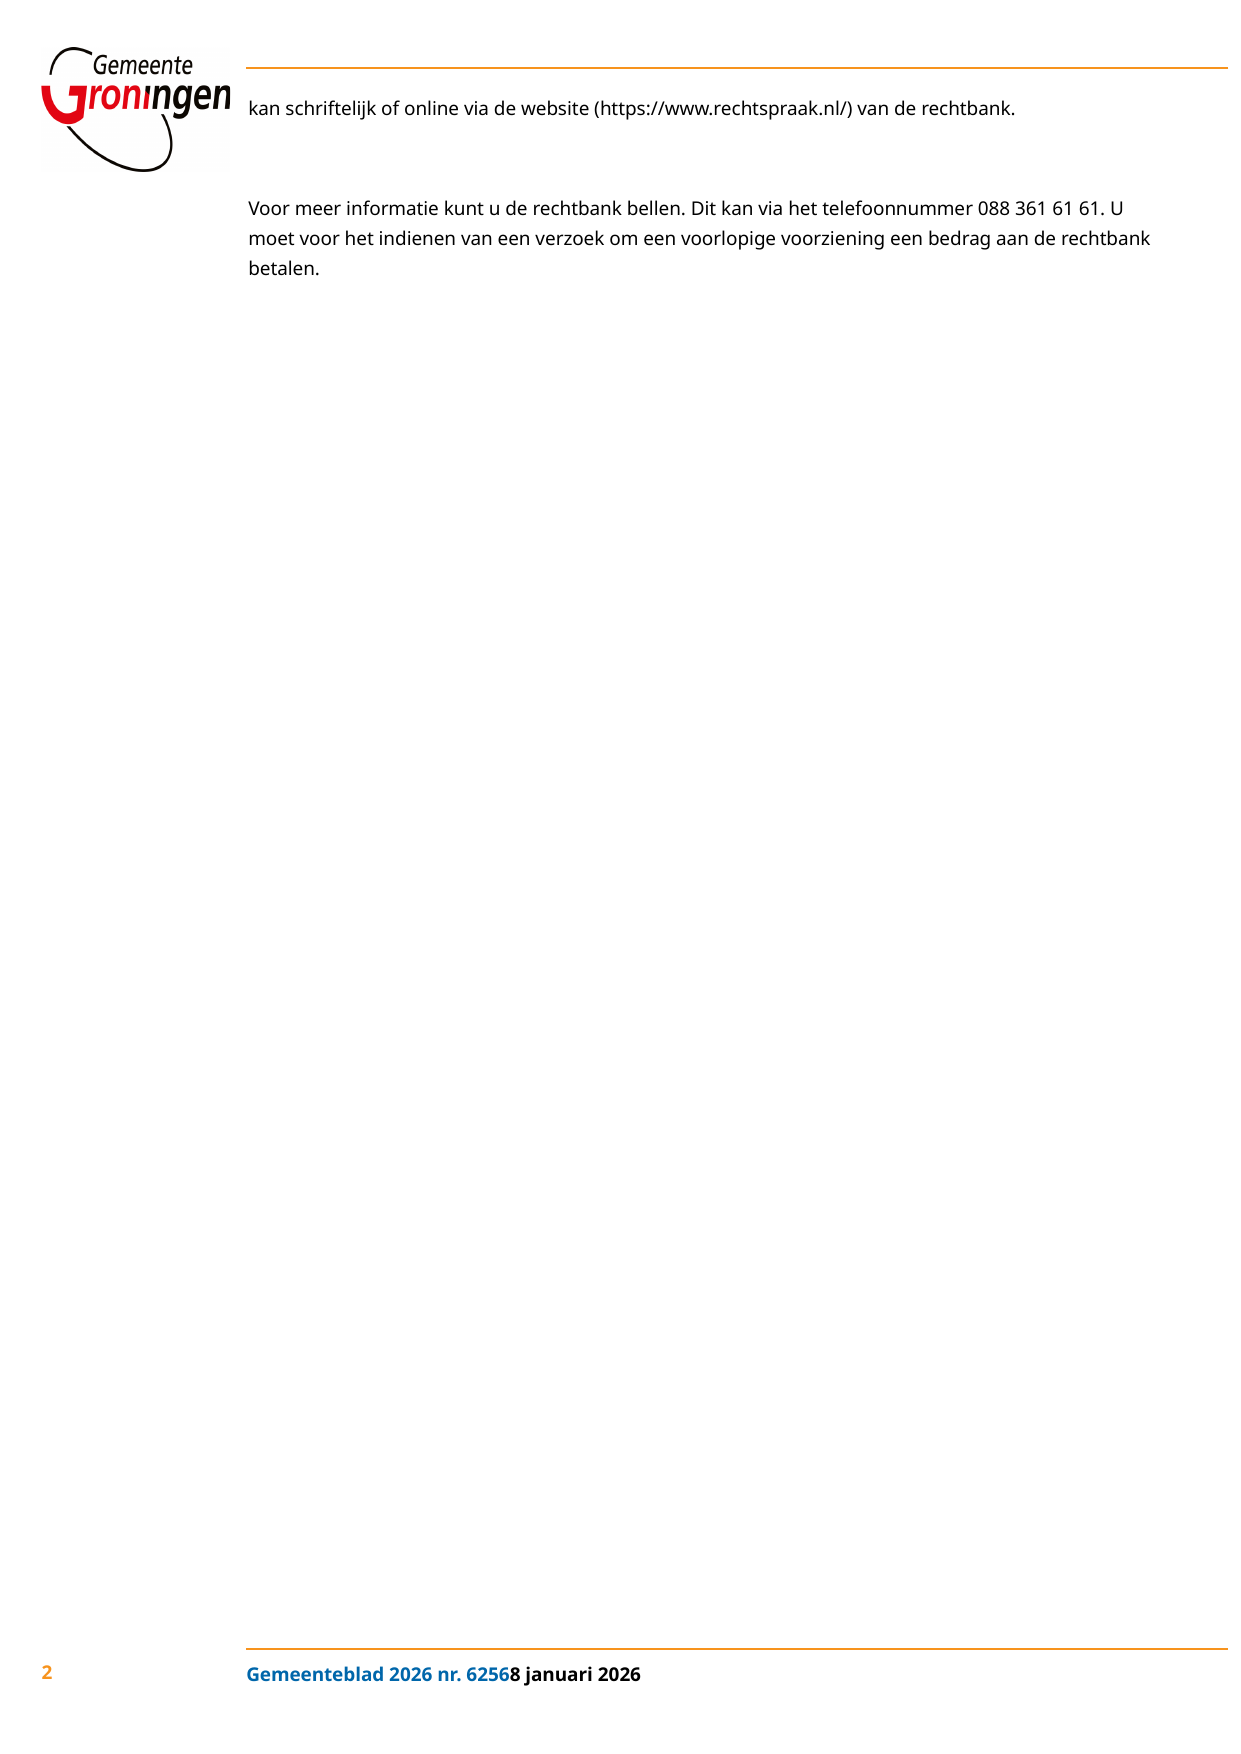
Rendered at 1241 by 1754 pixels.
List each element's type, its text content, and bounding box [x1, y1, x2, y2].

picture [41, 47, 231, 172]
text Voor meer informatie kunt u de rechtbank bellen. Dit kan via het telefoonnummer 088 361 61 61. U moet voor het indienen van een verzoek om een voorlopige voorziening een bedrag aan de rechtbank betalen. [248, 196, 1152, 281]
text kan schriftelijk of online via de website (https://www.rechtspraak.nl/) van de rechtbank. [248, 95, 1152, 121]
